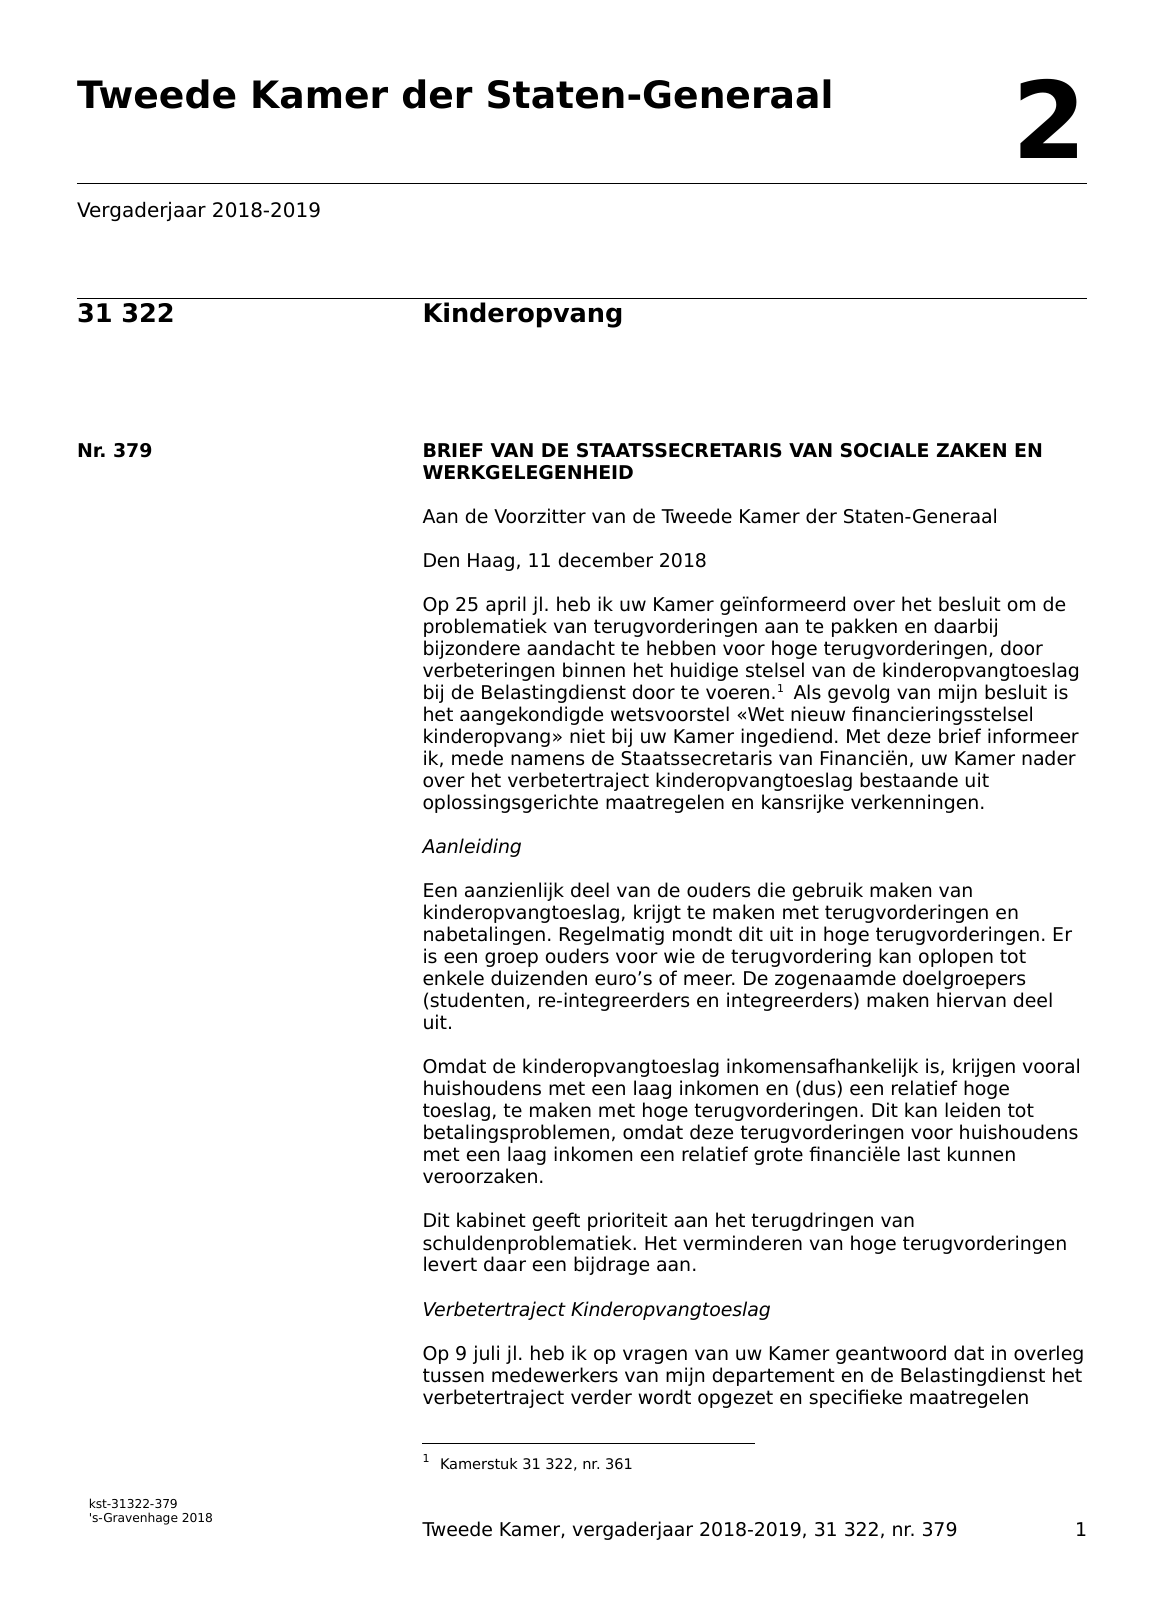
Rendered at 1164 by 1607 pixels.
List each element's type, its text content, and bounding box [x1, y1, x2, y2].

subtitle Verbetertraject Kinderopvangtoeslag [422, 1298, 1087, 1321]
text kst-31322-379 [88, 1497, 323, 1511]
table_header 2 [886, 59, 1087, 183]
text Dit kabinet geeft prioriteit aan het terugdringen van schuldenproblematiek. Het verminderen van hoge terugvorderingen levert daar een bijdrage aan. [422, 1210, 1087, 1276]
text Den Haag, 11 december 2018 [422, 550, 1087, 572]
table_header Tweede Kamer der Staten-Generaal [77, 59, 886, 183]
subtitle 31 322 Kinderopvang [77, 299, 1087, 329]
text Op 9 juli jl. heb ik op vragen van uw Kamer geantwoord dat in overleg tussen medewerkers van mijn departement en de Belastingdienst het verbetertraject verder wordt opgezet en specifieke maatregelen [422, 1343, 1087, 1409]
subtitle Nr. 379 BRIEF VAN DE STAATSSECRETARIS VAN SOCIALE ZAKEN EN WERKGELEGENHEID [77, 440, 1087, 484]
text Kamerstuk 31 322, nr. 361 [422, 1452, 1087, 1474]
table_cell Vergaderjaar 2018-2019 [77, 184, 1087, 298]
text 's-Gravenhage 2018 [88, 1511, 323, 1525]
subtitle Aanleiding [422, 836, 1087, 858]
text Aan de Voorzitter van de Tweede Kamer der Staten-Generaal [422, 506, 1087, 528]
text Omdat de kinderopvangtoeslag inkomensafhankelijk is, krijgen vooral huishoudens met een laag inkomen en (dus) een relatief hoge toeslag, te maken met hoge terugvorderingen. Dit kan leiden tot betalingsproblemen, omdat deze terugvorderingen voor huishoudens met een laag inkomen een relatief grote financiële last kunnen veroorzaken. [422, 1056, 1087, 1188]
text Op 25 april jl. heb ik uw Kamer geïnformeerd over het besluit om de problematiek van terugvorderingen aan te pakken en daarbij bijzondere aandacht te hebben voor hoge terugvorderingen, door verbeteringen binnen het huidige stelsel van de kinderopvangtoeslag bij de Belastingdienst door te voeren. Als gevolg van mijn besluit is het aangekondigde wetsvoorstel «Wet nieuw financieringsstelsel kinderopvang» niet bij uw Kamer ingediend. Met deze brief informeer ik, mede namens de Staatssecretaris van Financiën, uw Kamer nader over het verbetertraject kinderopvangtoeslag bestaande uit oplossingsgerichte maatregelen en kansrijke verkenningen. [422, 594, 1087, 814]
text Een aanzienlijk deel van de ouders die gebruik maken van kinderopvangtoeslag, krijgt te maken met terugvorderingen en nabetalingen. Regelmatig mondt dit uit in hoge terugvorderingen. Er is een groep ouders voor wie de terugvordering kan oplopen tot enkele duizenden euro’s of meer. De zogenaamde doelgroepers (studenten, re-integreerders en integreerders) maken hiervan deel uit. [422, 880, 1087, 1034]
